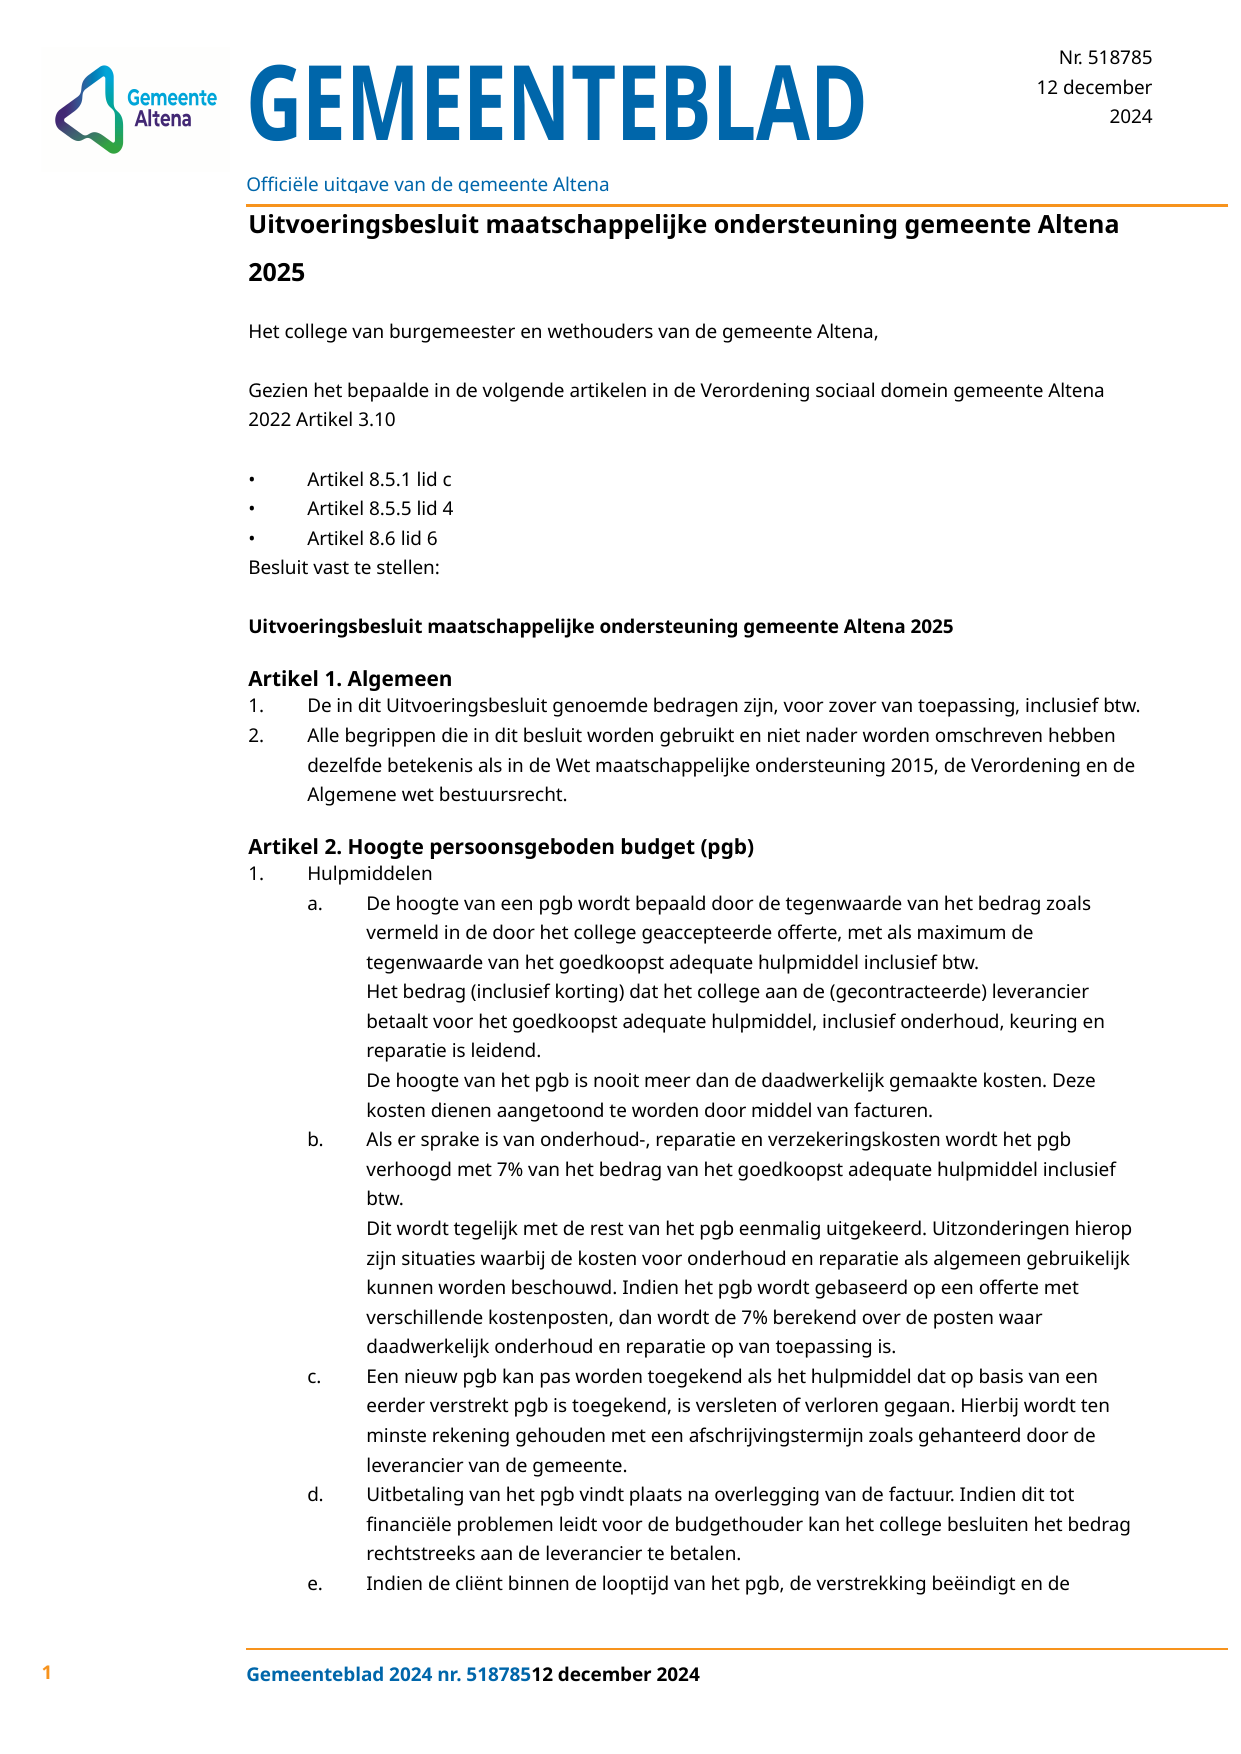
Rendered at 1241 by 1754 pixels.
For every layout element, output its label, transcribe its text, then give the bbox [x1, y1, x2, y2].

text Besluit vast te stellen: [248, 554, 1152, 580]
list Artikel 8.5.1 lid c [248, 466, 1152, 492]
text Het college van burgemeester en wethouders van de gemeente Altena, [248, 318, 1152, 344]
list Hulpmiddelen [248, 860, 1152, 886]
text Gezien het bepaalde in de volgende artikelen in de Verordening sociaal domein gemeente Altena 2022 Artikel 3.10 [248, 377, 1152, 432]
list Artikel 8.6 lid 6 [248, 525, 1152, 551]
list Alle begrippen die in dit besluit worden gebruikt en niet nader worden omschreven hebben dezelfde betekenis als in de Wet maatschappelijke ondersteuning 2015, de Verordening en de Algemene wet bestuursrecht. [248, 722, 1152, 807]
picture [41, 47, 231, 172]
text Uitvoeringsbesluit maatschappelijke ondersteuning gemeente Altena 2025 [248, 614, 1152, 639]
text Artikel 2. Hoogte persoonsgeboden budget (pgb) [248, 832, 1152, 860]
list Het bedrag (inclusief korting) dat het college aan de (gecontracteerde) leverancier betaalt voor het goedkoopst adequate hulpmiddel, inclusief onderhoud, keuring en reparatie is leidend. [307, 978, 1152, 1063]
list Een nieuw pgb kan pas worden toegekend als het hulpmiddel dat op basis van een eerder verstrekt pgb is toegekend, is versleten of verloren gegaan. Hierbij wordt ten minste rekening gehouden met een afschrijvingstermijn zoals gehanteerd door de leverancier van de gemeente. [307, 1363, 1152, 1478]
list De hoogte van een pgb wordt bepaald door de tegenwaarde van het bedrag zoals vermeld in de door het college geaccepteerde offerte, met als maximum de tegenwaarde van het goedkoopst adequate hulpmiddel inclusief btw. [307, 890, 1152, 975]
list Dit wordt tegelijk met de rest van het pgb eenmalig uitgekeerd. Uitzonderingen hierop zijn situaties waarbij de kosten voor onderhoud en reparatie als algemeen gebruikelijk kunnen worden beschouwd. Indien het pgb wordt gebaseerd op een offerte met verschillende kostenposten, dan wordt de 7% berekend over de posten waar daadwerkelijk onderhoud en reparatie op van toepassing is. [307, 1215, 1152, 1359]
list Indien de cliënt binnen de looptijd van het pgb, de verstrekking beëindigt en de [307, 1570, 1152, 1596]
text Artikel 1. Algemeen [248, 664, 1152, 693]
text Uitvoeringsbesluit maatschappelijke ondersteuning gemeente Altena 2025 [248, 207, 1152, 288]
list De in dit Uitvoeringsbesluit genoemde bedragen zijn, voor zover van toepassing, inclusief btw. [248, 693, 1152, 718]
list Artikel 8.5.5 lid 4 [248, 495, 1152, 521]
list Uitbetaling van het pgb vindt plaats na overlegging van de factuur. Indien dit tot financiële problemen leidt voor de budgethouder kan het college besluiten het bedrag rechtstreeks aan de leverancier te betalen. [307, 1481, 1152, 1566]
list De hoogte van het pgb is nooit meer dan de daadwerkelijk gemaakte kosten. Deze kosten dienen aangetoond te worden door middel van facturen. [307, 1067, 1152, 1123]
list Als er sprake is van onderhoud-, reparatie en verzekeringskosten wordt het pgb verhoogd met 7% van het bedrag van het goedkoopst adequate hulpmiddel inclusief btw. [307, 1126, 1152, 1211]
